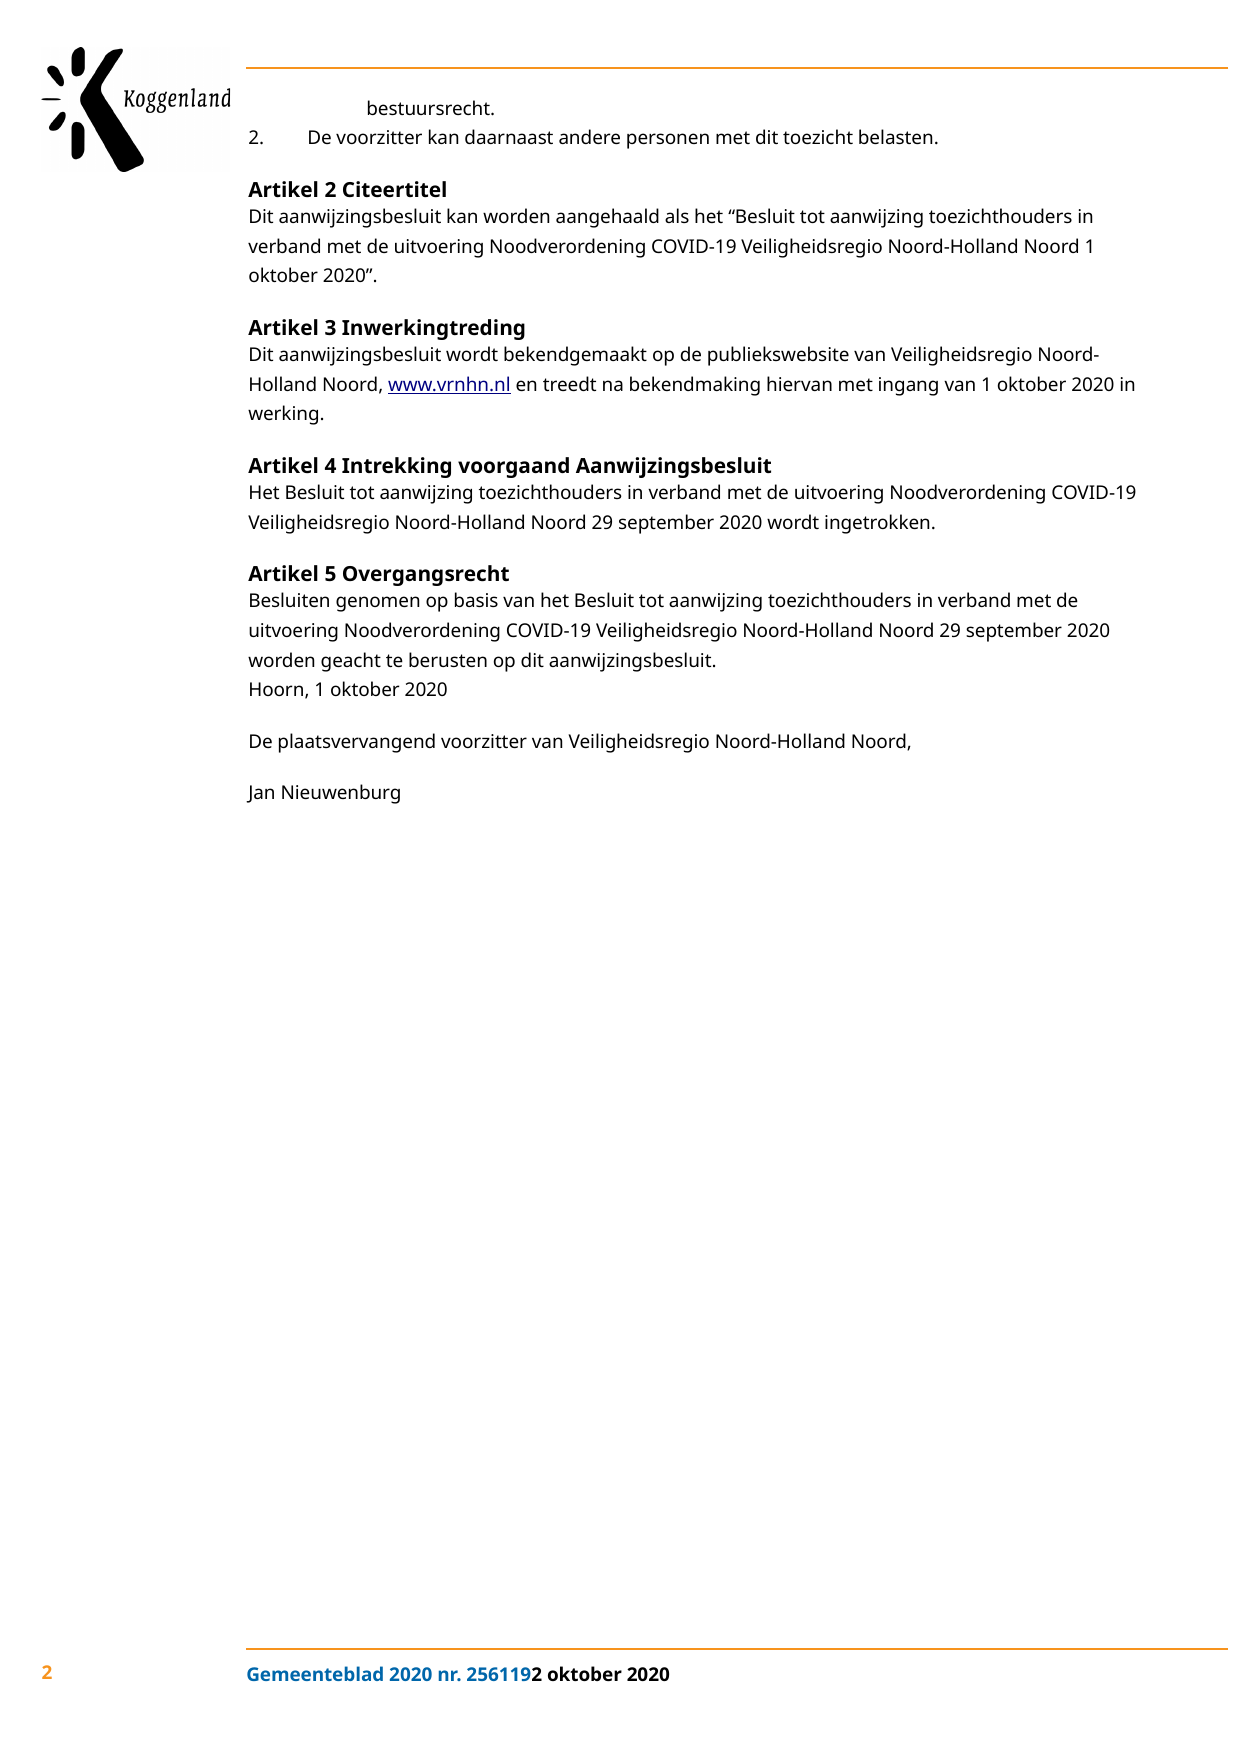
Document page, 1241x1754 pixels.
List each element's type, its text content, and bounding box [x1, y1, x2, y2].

text Besluiten genomen op basis van het Besluit tot aanwijzing toezichthouders in verband met de uitvoering Noodverordening COVID-19 Veiligheidsregio Noord-Holland Noord 29 september 2020 worden geacht te berusten op dit aanwijzingsbesluit. [248, 588, 1152, 673]
text Artikel 5 Overgangsrecht [248, 559, 1152, 588]
picture [41, 47, 231, 172]
text Artikel 3 Inwerkingtreding [248, 313, 1152, 341]
text Dit aanwijzingsbesluit wordt bekendgemaakt op de publiekswebsite van Veiligheidsregio Noord-Holland Noord, www.vrnhn.nl en treedt na bekendmaking hiervan met ingang van 1 oktober 2020 in werking. [248, 341, 1152, 426]
text Jan Nieuwenburg [248, 779, 1152, 805]
text Het Besluit tot aanwijzing toezichthouders in verband met de uitvoering Noodverordening COVID-19 Veiligheidsregio Noord-Holland Noord 29 september 2020 wordt ingetrokken. [248, 479, 1152, 534]
text Artikel 4 Intrekking voorgaand Aanwijzingsbesluit [248, 451, 1152, 479]
text Hoorn, 1 oktober 2020 [248, 676, 1152, 702]
list bestuursrecht. [307, 95, 1152, 121]
text Artikel 2 Citeertitel [248, 175, 1152, 203]
list De voorzitter kan daarnaast andere personen met dit toezicht belasten. [248, 124, 1152, 150]
text De plaatsvervangend voorzitter van Veiligheidsregio Noord-Holland Noord, [248, 728, 1152, 754]
text Dit aanwijzingsbesluit kan worden aangehaald als het “Besluit tot aanwijzing toezichthouders in verband met de uitvoering Noodverordening COVID-19 Veiligheidsregio Noord-Holland Noord 1 oktober 2020”. [248, 203, 1152, 288]
